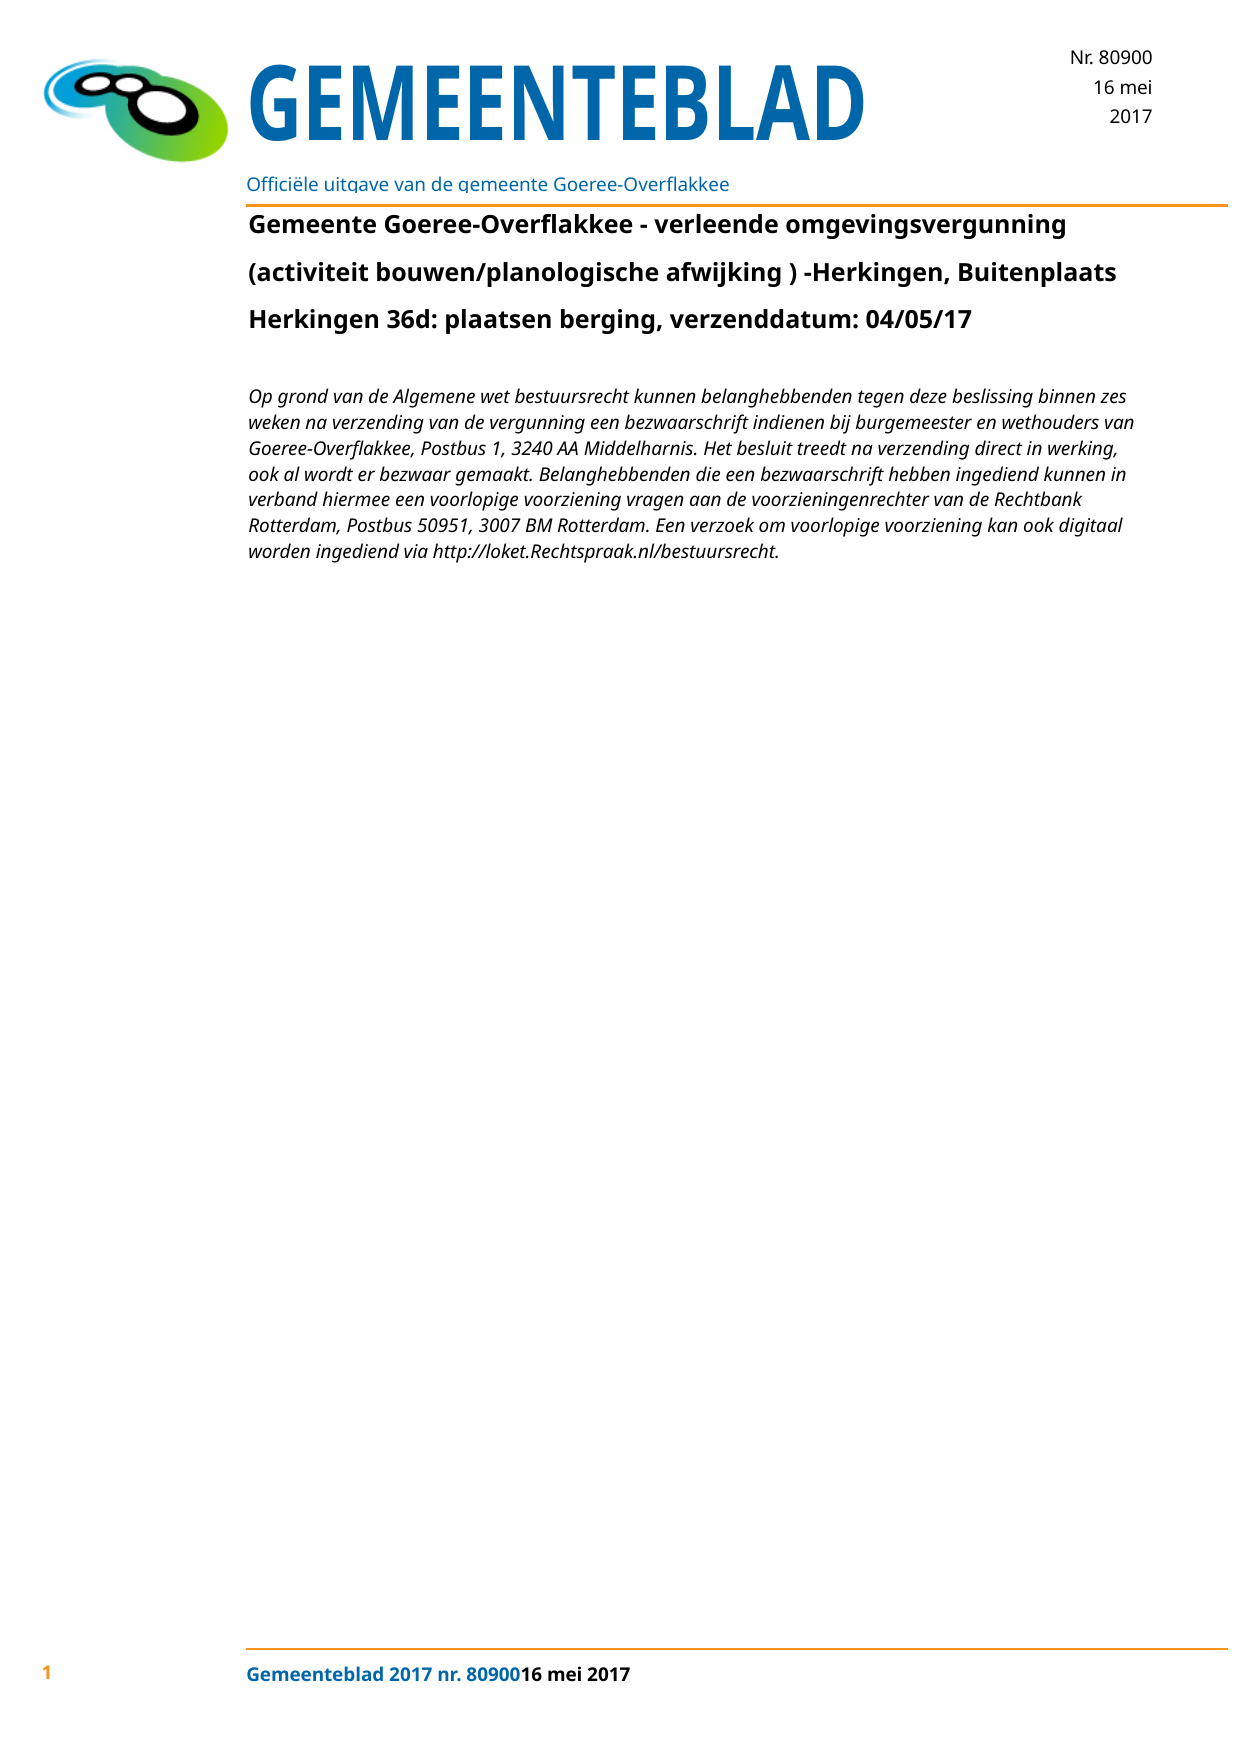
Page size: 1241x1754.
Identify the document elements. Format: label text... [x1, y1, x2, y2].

text Op grond van de Algemene wet bestuursrecht kunnen belanghebbenden tegen deze beslissing binnen zes weken na verzending van de vergunning een bezwaarschrift indienen bij burgemeester en wethouders van Goeree-Overflakkee, Postbus 1, 3240 AA Middelharnis. Het besluit treedt na verzending direct in werking, ook al wordt er bezwaar gemaakt. Belanghebbenden die een bezwaarschrift hebben ingediend kunnen in verband hiermee een voorlopige voorziening vragen aan de voorzieningenrechter van de Rechtbank Rotterdam, Postbus 50951, 3007 BM Rotterdam. Een verzoek om voorlopige voorziening kan ook digitaal worden ingediend via http://loket.Rechtspraak.nl/bestuursrecht. [248, 384, 1152, 564]
picture [41, 47, 231, 172]
text Gemeente Goeree-Overflakkee - verleende omgevingsvergunning (activiteit bouwen/planologische afwijking ) -Herkingen, Buitenplaats Herkingen 36d: plaatsen berging, verzenddatum: 04/05/17 [248, 207, 1152, 336]
